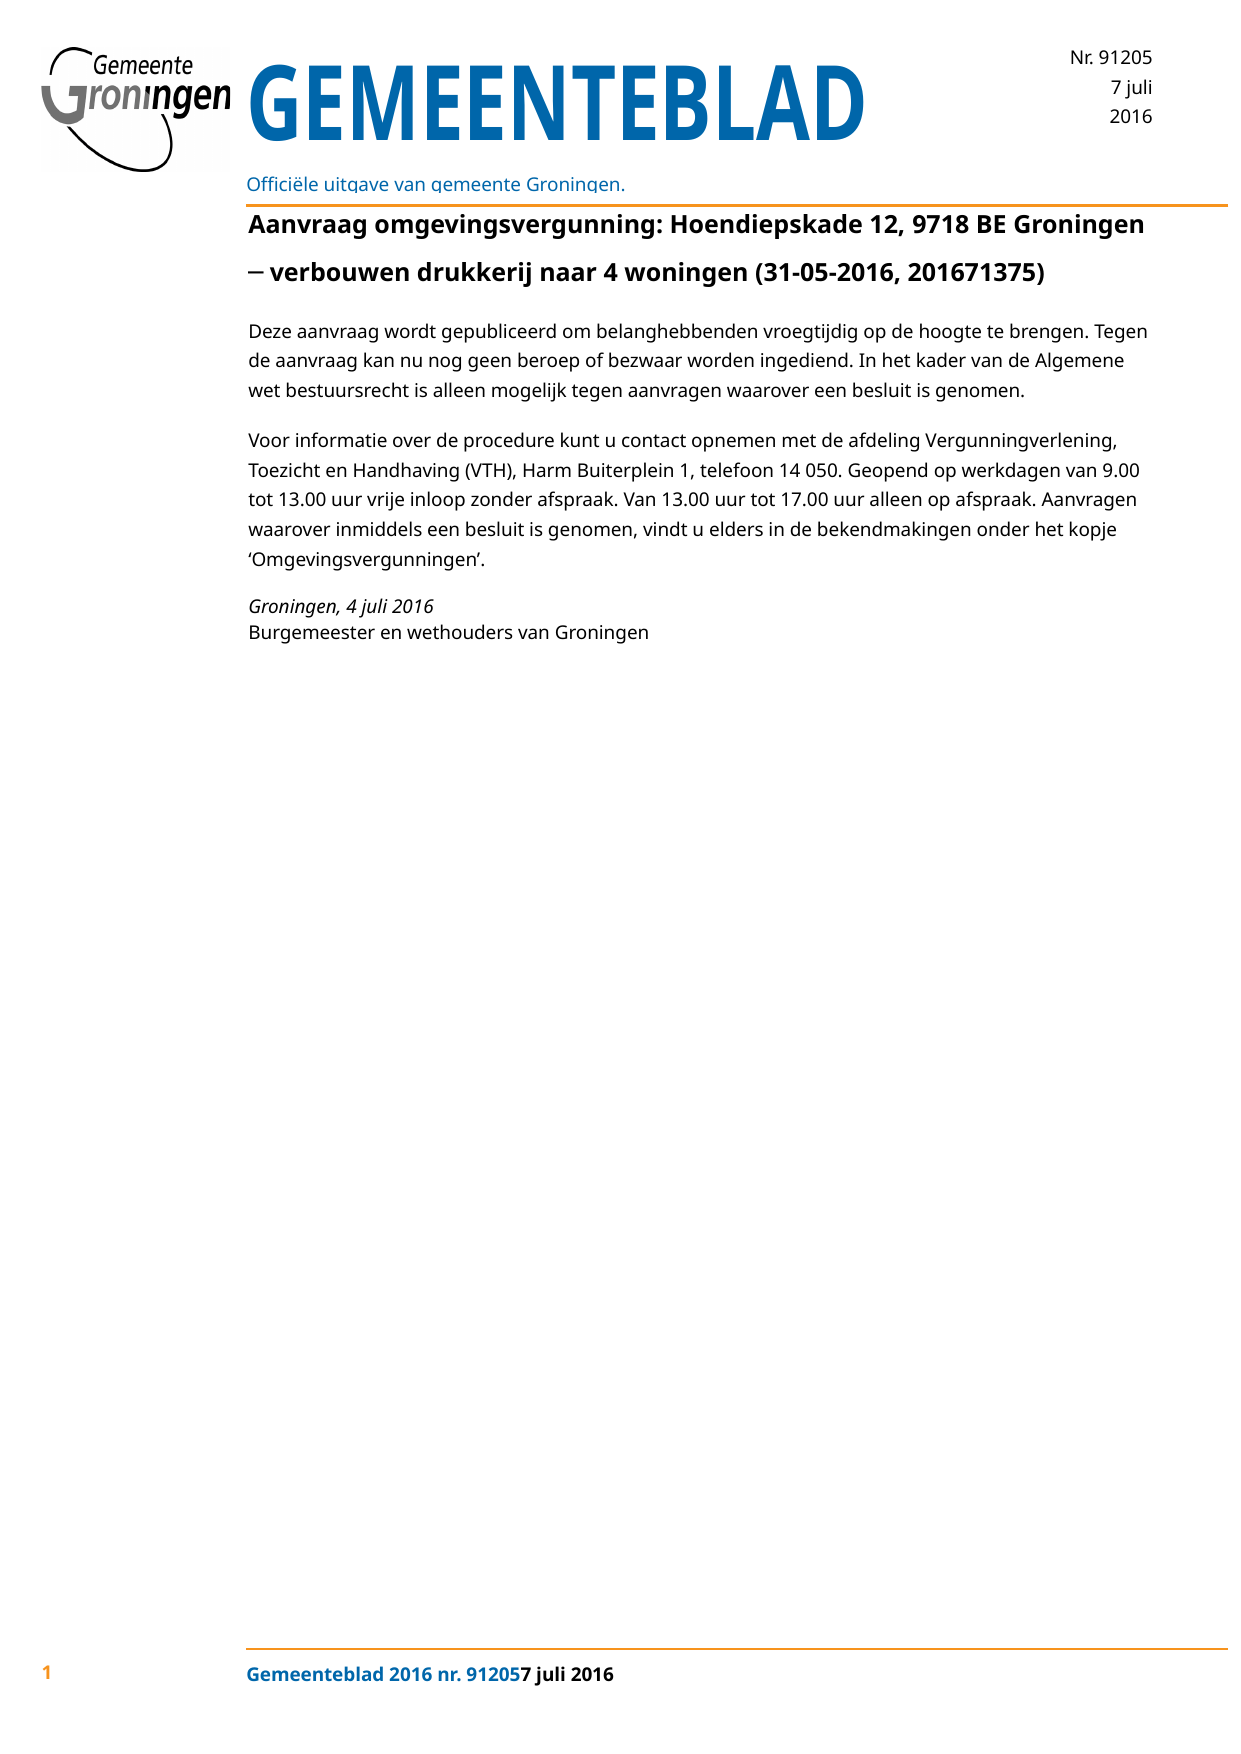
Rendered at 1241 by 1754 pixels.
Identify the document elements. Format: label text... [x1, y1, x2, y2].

text Groningen, 4 juli 2016 [248, 594, 1152, 619]
text Burgemeester en wethouders van Groningen [248, 619, 1152, 645]
text Deze aanvraag wordt gepubliceerd om belanghebbenden vroegtijdig op de hoogte te brengen. Tegen de aanvraag kan nu nog geen beroep of bezwaar worden ingediend. In het kader van de Algemene wet bestuursrecht is alleen mogelijk tegen aanvragen waarover een besluit is genomen. [248, 318, 1152, 403]
text Aanvraag omgevingsvergunning: Hoendiepskade 12, 9718 BE Groningen ─ verbouwen drukkerij naar 4 woningen (31-05-2016, 201671375) [248, 207, 1152, 288]
text Voor informatie over de procedure kunt u contact opnemen met de afdeling Vergunningverlening, Toezicht en Handhaving (VTH), Harm Buiterplein 1, telefoon 14 050. Geopend op werkdagen van 9.00 tot 13.00 uur vrije inloop zonder afspraak. Van 13.00 uur tot 17.00 uur alleen op afspraak. Aanvragen waarover inmiddels een besluit is genomen, vindt u elders in de bekendmakingen onder het kopje ‘Omgevingsvergunningen’. [248, 427, 1152, 572]
picture [41, 47, 231, 172]
